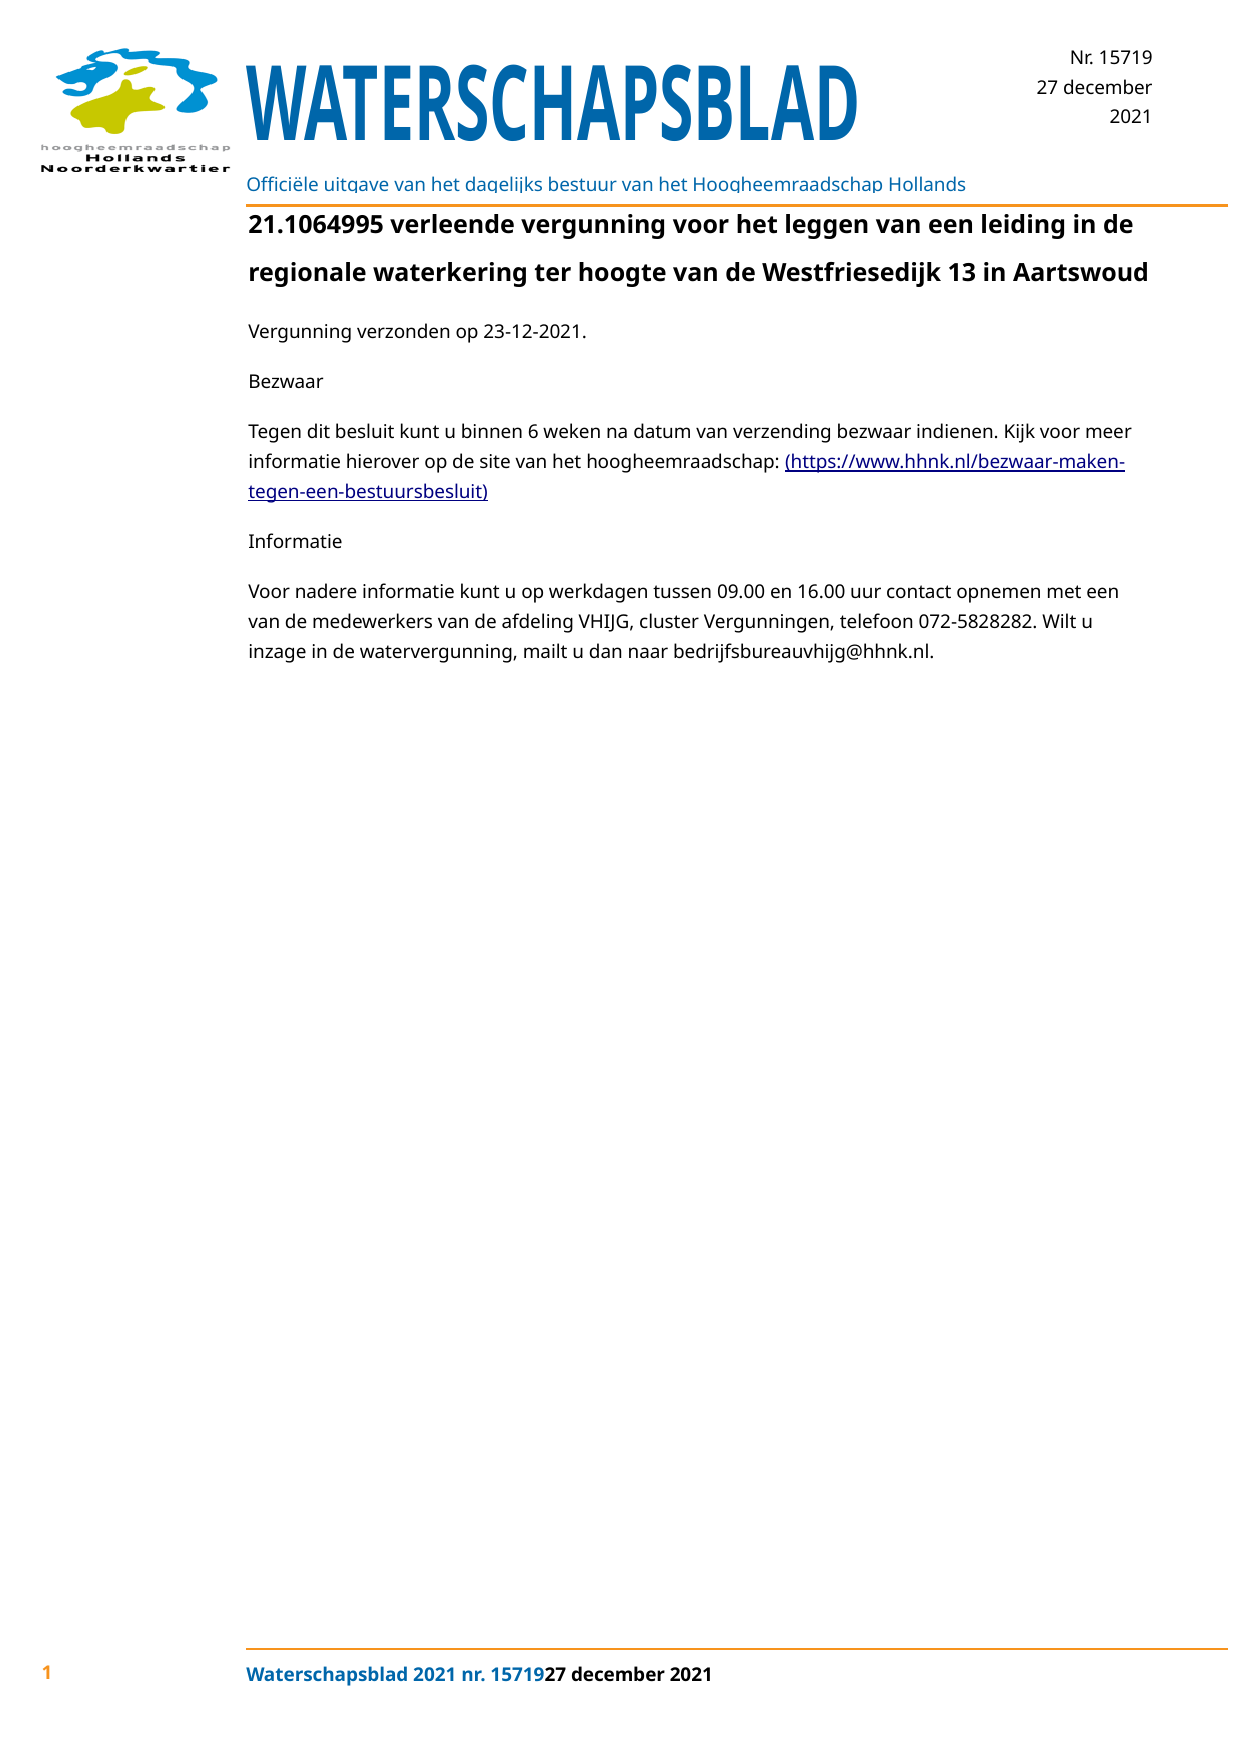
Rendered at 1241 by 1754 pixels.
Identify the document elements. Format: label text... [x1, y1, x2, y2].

text Informatie [248, 528, 1152, 554]
text Bezwaar [248, 368, 1152, 394]
text Voor nadere informatie kunt u op werkdagen tussen 09.00 en 16.00 uur contact opnemen met een van de medewerkers van de afdeling VHIJG, cluster Vergunningen, telefoon 072-5828282. Wilt u inzage in de watervergunning, mailt u dan naar bedrijfsbureauvhijg@hhnk.nl. [248, 579, 1152, 664]
text Tegen dit besluit kunt u binnen 6 weken na datum van verzending bezwaar indienen. Kijk voor meer informatie hierover op de site van het hoogheemraadschap: (https://www.hhnk.nl/bezwaar-maken-tegen-een-bestuursbesluit) [248, 419, 1152, 504]
picture [41, 47, 231, 172]
text 21.1064995 verleende vergunning voor het leggen van een leiding in de regionale waterkering ter hoogte van de Westfriesedijk 13 in Aartswoud [248, 207, 1152, 288]
text Vergunning verzonden op 23-12-2021. [248, 318, 1152, 344]
